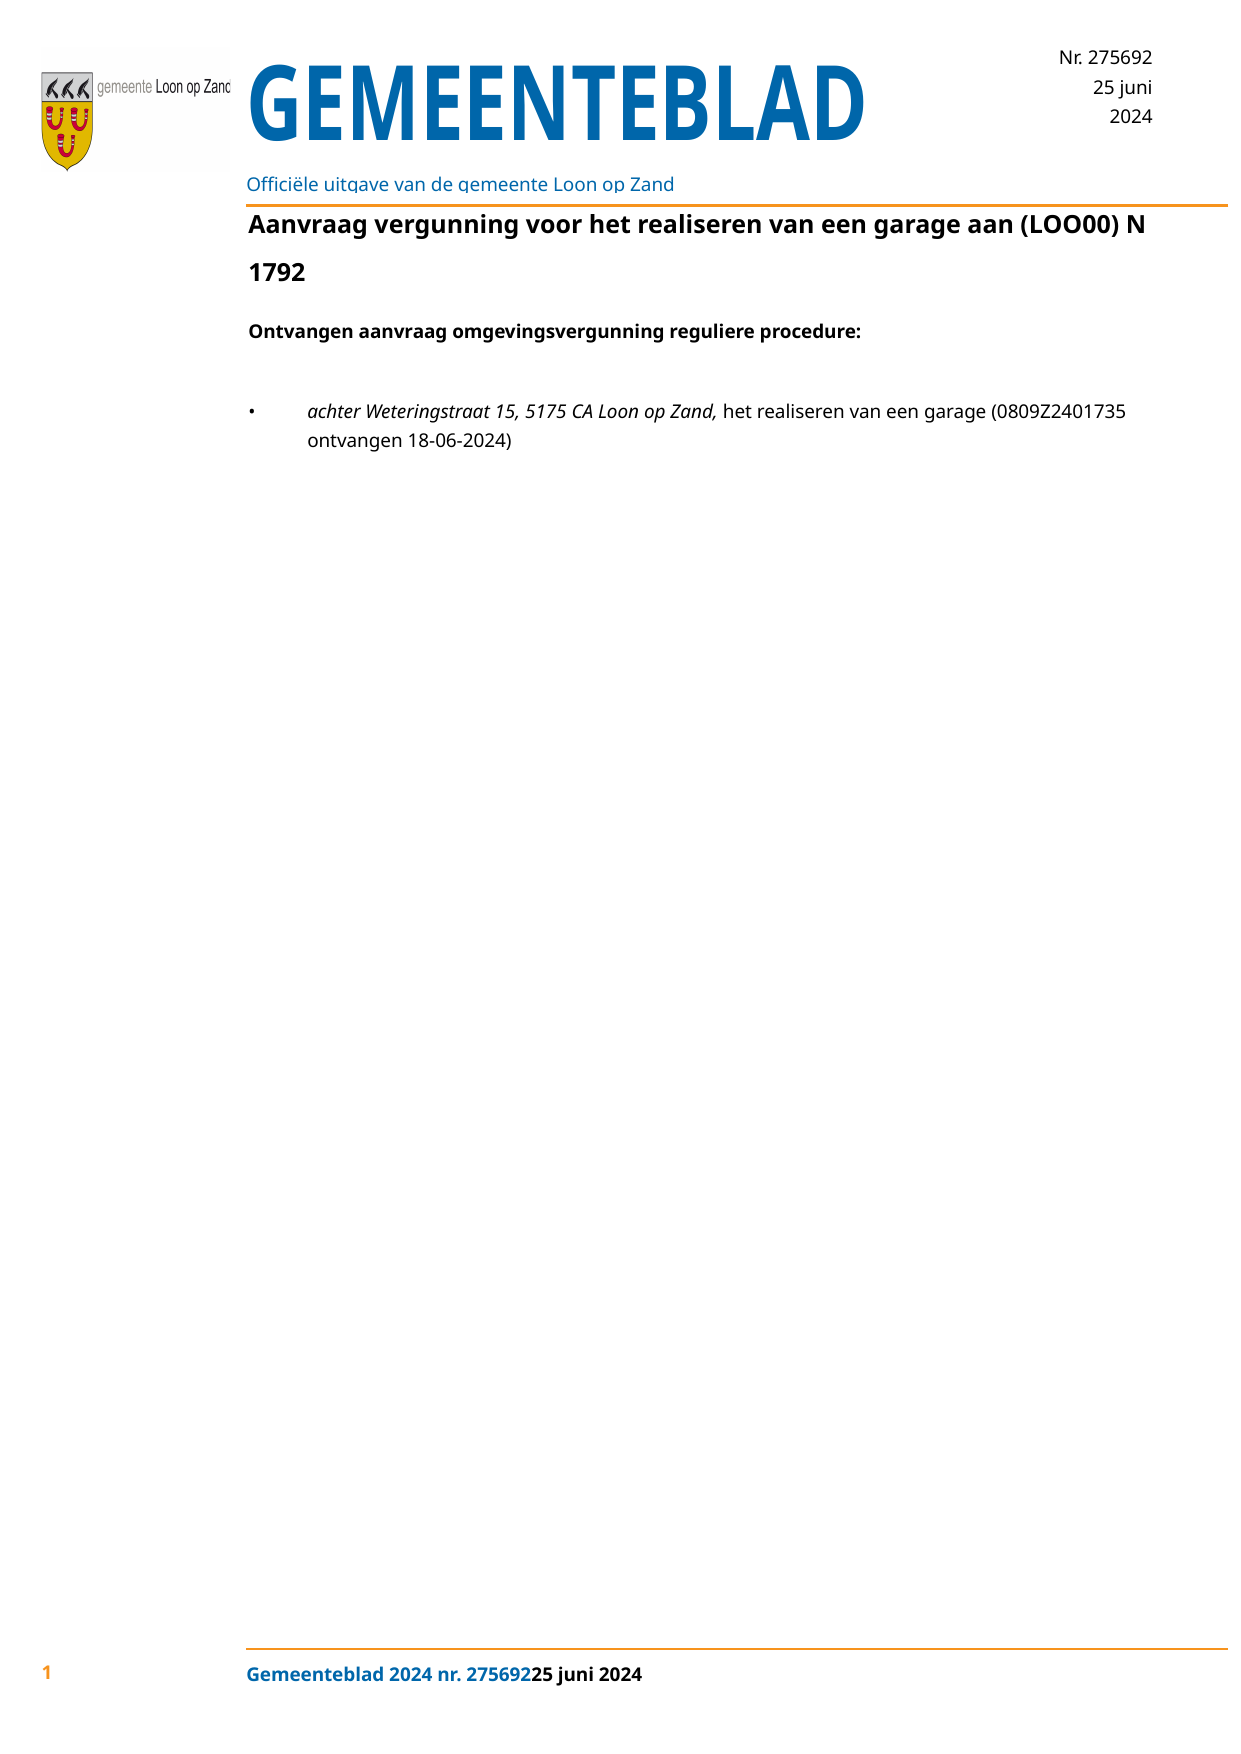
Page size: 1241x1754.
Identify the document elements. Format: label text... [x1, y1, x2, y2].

text Aanvraag vergunning voor het realiseren van een garage aan (LOO00) N 1792 [248, 207, 1152, 288]
list achter Weteringstraat 15, 5175 CA Loon op Zand, het realiseren van een garage (0809Z2401735 ontvangen 18-06-2024) [248, 398, 1152, 453]
text Ontvangen aanvraag omgevingsvergunning reguliere procedure: [248, 318, 1152, 344]
picture [41, 47, 231, 172]
